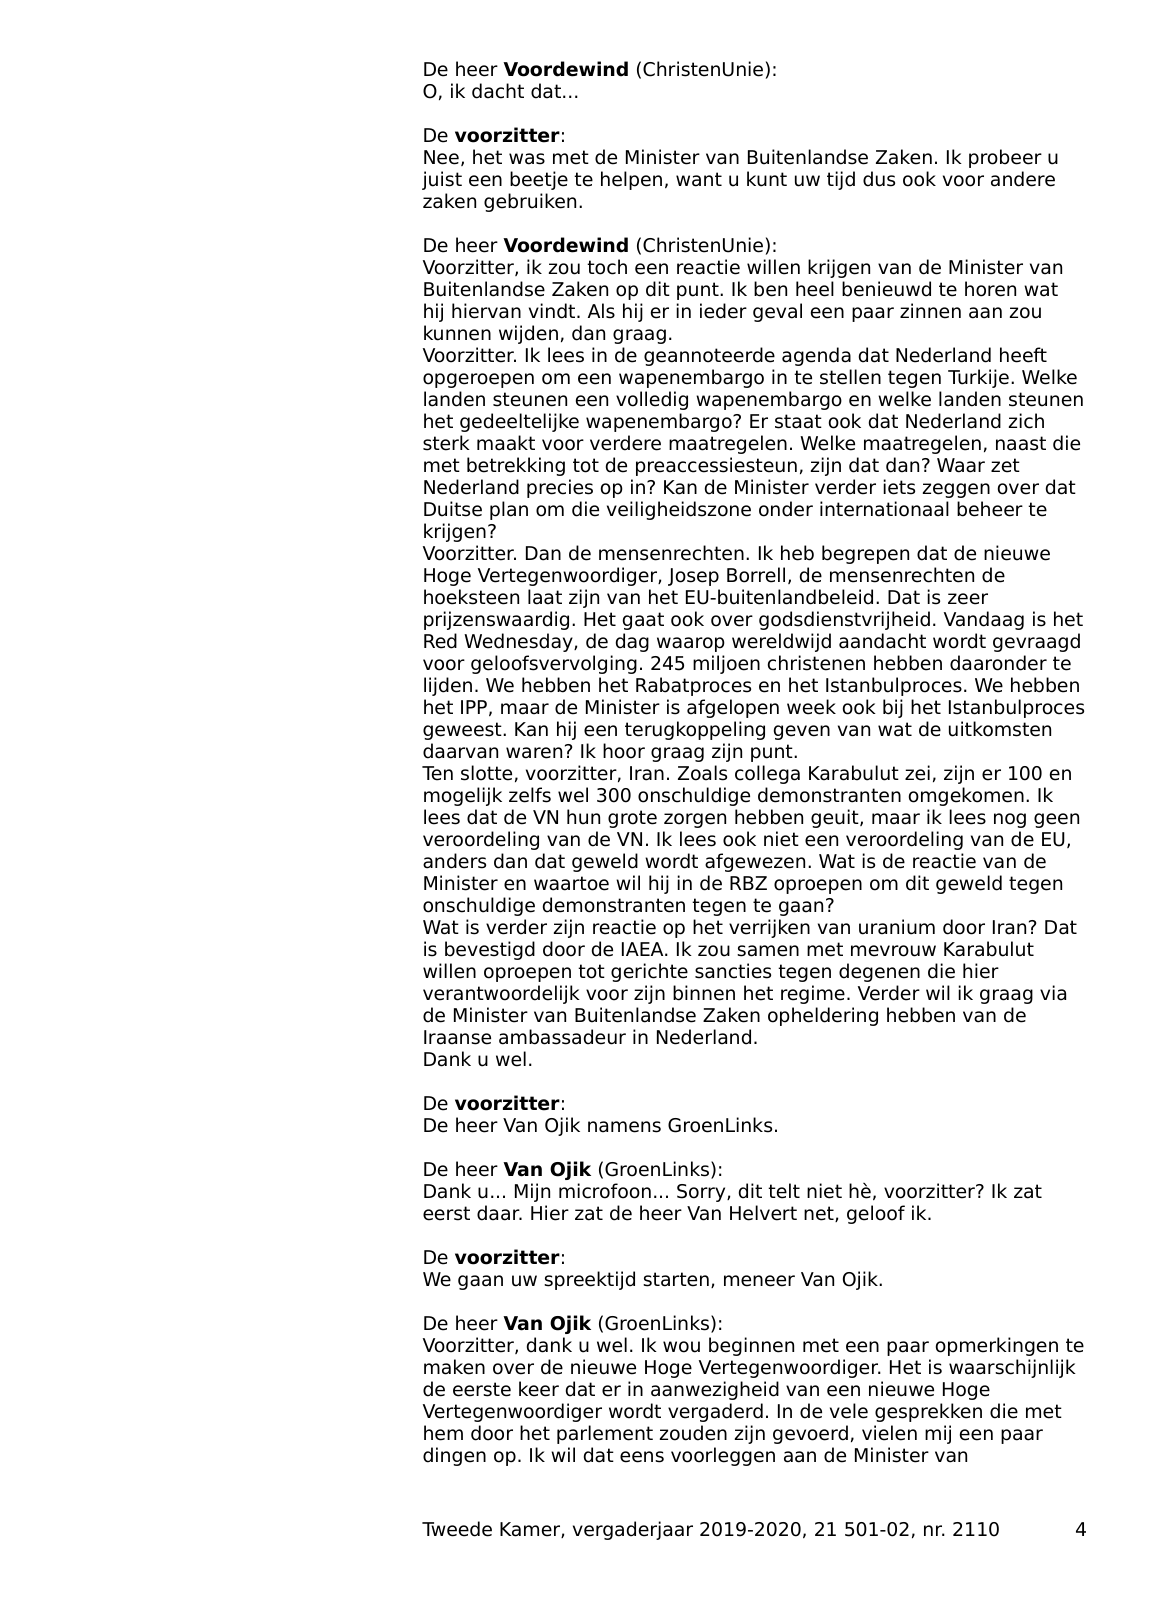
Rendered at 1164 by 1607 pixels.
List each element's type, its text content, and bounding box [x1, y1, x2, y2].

text De heer Van Ojik (GroenLinks): [422, 1159, 1087, 1181]
text De voorzitter: [422, 1247, 1087, 1269]
text Dank u... Mijn microfoon... Sorry, dit telt niet hè, voorzitter? Ik zat eerst daar. Hier zat de heer Van Helvert net, geloof ik. [422, 1181, 1087, 1225]
text Voorzitter. Ik lees in de geannoteerde agenda dat Nederland heeft opgeroepen om een wapenembargo in te stellen tegen Turkije. Welke landen steunen een volledig wapenembargo en welke landen steunen het gedeeltelijke wapenembargo? Er staat ook dat Nederland zich sterk maakt voor verdere maatregelen. Welke maatregelen, naast die met betrekking tot de preaccessiesteun, zijn dat dan? Waar zet Nederland precies op in? Kan de Minister verder iets zeggen over dat Duitse plan om die veiligheidszone onder internationaal beheer te krijgen? [422, 345, 1087, 543]
text Nee, het was met de Minister van Buitenlandse Zaken. Ik probeer u juist een beetje te helpen, want u kunt uw tijd dus ook voor andere zaken gebruiken. [422, 147, 1087, 213]
text De heer Van Ojik (GroenLinks): [422, 1313, 1087, 1335]
text De heer Voordewind (ChristenUnie): [422, 235, 1087, 257]
text De heer Van Ojik namens GroenLinks. [422, 1115, 1087, 1137]
text De voorzitter: [422, 1093, 1087, 1115]
text O, ik dacht dat... [422, 81, 1087, 103]
text Wat is verder zijn reactie op het verrijken van uranium door Iran? Dat is bevestigd door de IAEA. Ik zou samen met mevrouw Karabulut willen oproepen tot gerichte sancties tegen degenen die hier verantwoordelijk voor zijn binnen het regime. Verder wil ik graag via de Minister van Buitenlandse Zaken opheldering hebben van de Iraanse ambassadeur in Nederland. [422, 917, 1087, 1048]
text Voorzitter. Dan de mensenrechten. Ik heb begrepen dat de nieuwe Hoge Vertegenwoordiger, Josep Borrell, de mensenrechten de hoeksteen laat zijn van het EU-buitenlandbeleid. Dat is zeer prijzenswaardig. Het gaat ook over godsdienstvrijheid. Vandaag is het Red Wednesday, de dag waarop wereldwijd aandacht wordt gevraagd voor geloofsvervolging. 245 miljoen christenen hebben daaronder te lijden. We hebben het Rabatproces en het Istanbulproces. We hebben het IPP, maar de Minister is afgelopen week ook bij het Istanbulproces geweest. Kan hij een terugkoppeling geven van wat de uitkomsten daarvan waren? Ik hoor graag zijn punt. [422, 543, 1087, 763]
text De voorzitter: [422, 125, 1087, 147]
text De heer Voordewind (ChristenUnie): [422, 59, 1087, 81]
text Dank u wel. [422, 1048, 1087, 1071]
text Voorzitter, ik zou toch een reactie willen krijgen van de Minister van Buitenlandse Zaken op dit punt. Ik ben heel benieuwd te horen wat hij hiervan vindt. Als hij er in ieder geval een paar zinnen aan zou kunnen wijden, dan graag. [422, 257, 1087, 345]
text We gaan uw spreektijd starten, meneer Van Ojik. [422, 1269, 1087, 1291]
text Ten slotte, voorzitter, Iran. Zoals collega Karabulut zei, zijn er 100 en mogelijk zelfs wel 300 onschuldige demonstranten omgekomen. Ik lees dat de VN hun grote zorgen hebben geuit, maar ik lees nog geen veroordeling van de VN. Ik lees ook niet een veroordeling van de EU, anders dan dat geweld wordt afgewezen. Wat is de reactie van de Minister en waartoe wil hij in de RBZ oproepen om dit geweld tegen onschuldige demonstranten tegen te gaan? [422, 763, 1087, 917]
text Voorzitter, dank u wel. Ik wou beginnen met een paar opmerkingen te maken over de nieuwe Hoge Vertegenwoordiger. Het is waarschijnlijk de eerste keer dat er in aanwezigheid van een nieuwe Hoge Vertegenwoordiger wordt vergaderd. In de vele gesprekken die met hem door het parlement zouden zijn gevoerd, vielen mij een paar dingen op. Ik wil dat eens voorleggen aan de Minister van [422, 1335, 1087, 1467]
